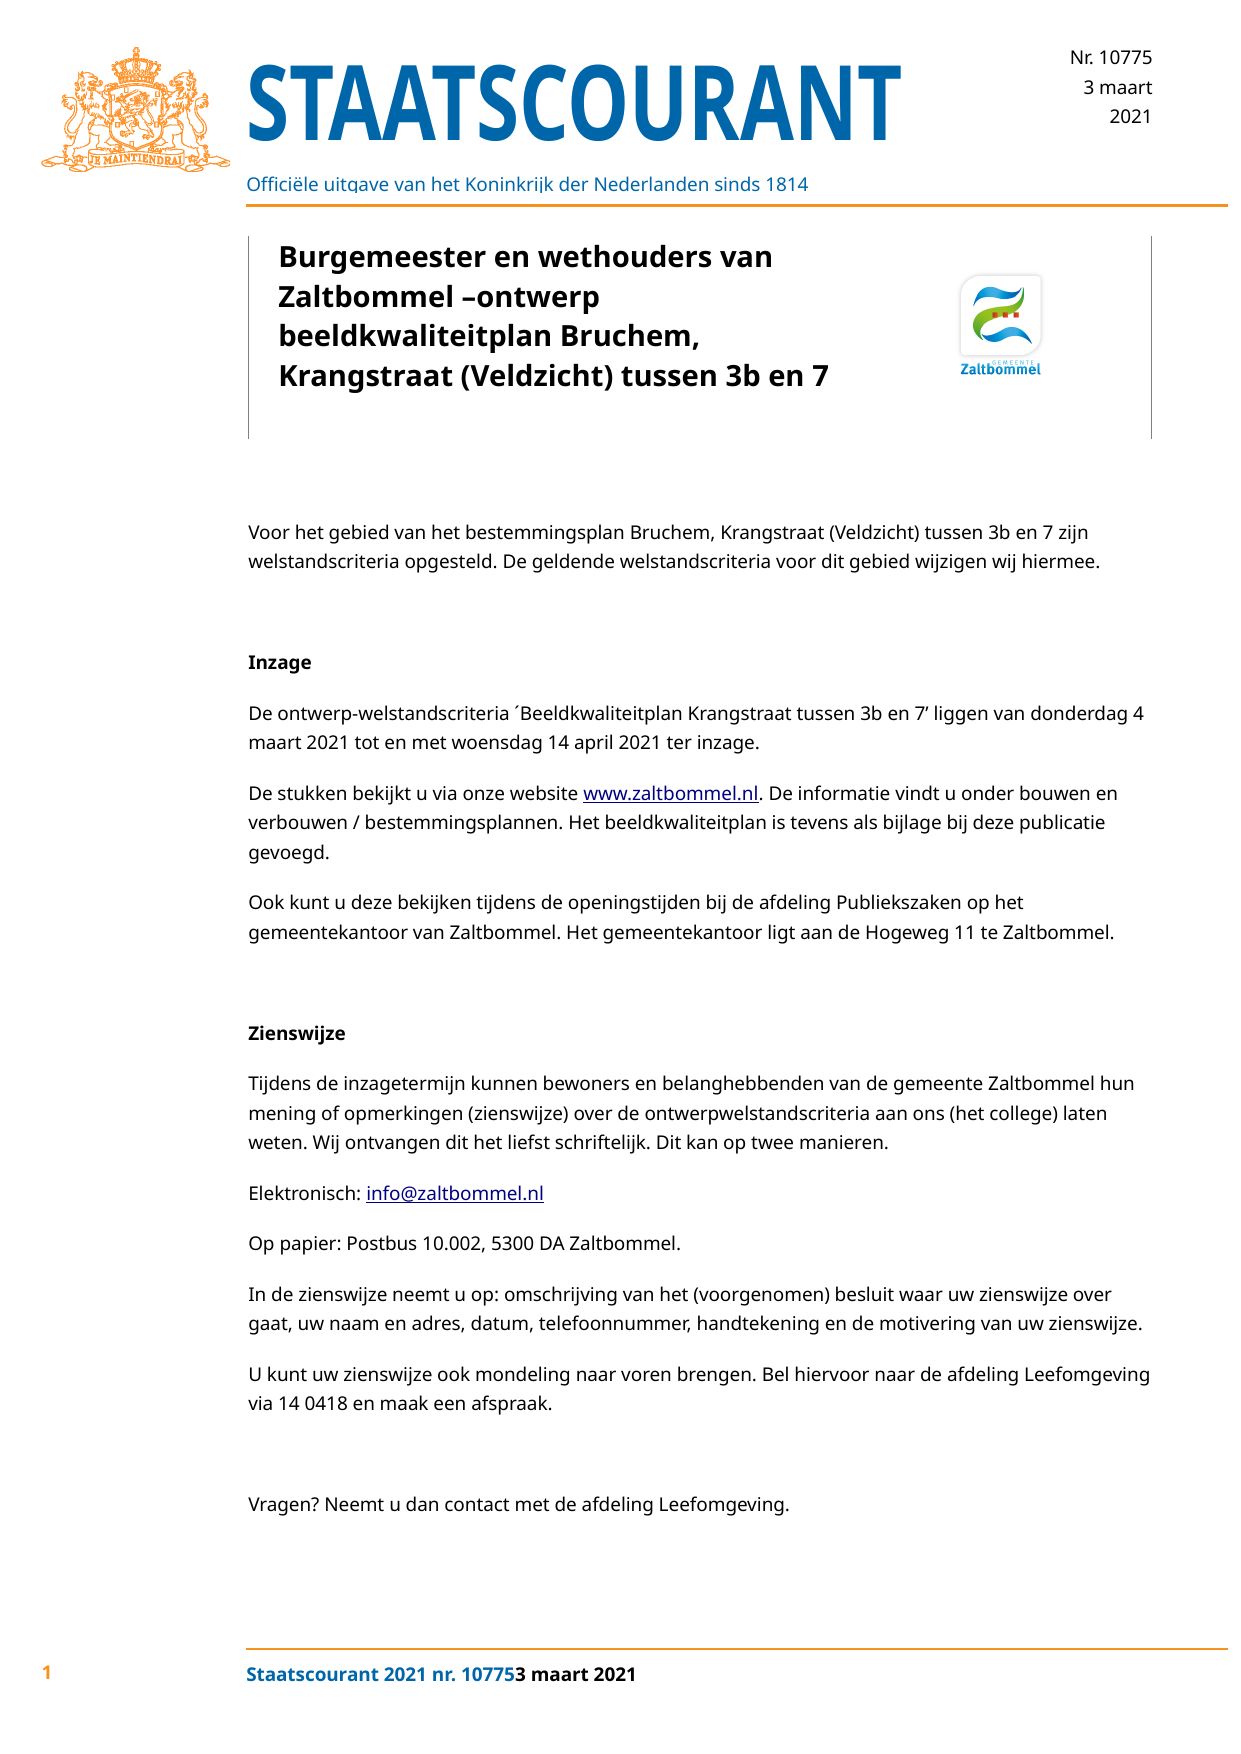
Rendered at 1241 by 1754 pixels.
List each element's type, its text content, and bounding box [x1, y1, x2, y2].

table_header [850, 236, 921, 413]
picture [921, 236, 1080, 414]
text Voor het gebied van het bestemmingsplan Bruchem, Krangstraat (Veldzicht) tussen 3b en 7 zijn welstandscriteria opgesteld. De geldende welstandscriteria voor dit gebied wijzigen wij hiermee. [248, 519, 1152, 574]
text Ook kunt u deze bekijken tijdens de openingstijden bij de afdeling Publiekszaken op het gemeentekantoor van Zaltbommel. Het gemeentekantoor ligt aan de Hogeweg 11 te Zaltbommel. [248, 889, 1152, 945]
table_header Burgemeester en wethouders van Zaltbommel –ontwerp beeldkwaliteitplan Bruchem, Krangstraat (Veldzicht) tussen 3b en 7 [249, 236, 850, 439]
text Elektronisch: info@zaltbommel.nl [248, 1180, 1152, 1206]
text Op papier: Postbus 10.002, 5300 DA Zaltbommel. [248, 1230, 1152, 1256]
table_header [850, 414, 1151, 439]
text In de zienswijze neemt u op: omschrijving van het (voorgenomen) besluit waar uw zienswijze over gaat, uw naam en adres, datum, telefoonnummer, handtekening en de motivering van uw zienswijze. [248, 1281, 1152, 1336]
text Tijdens de inzagetermijn kunnen bewoners en belanghebbenden van de gemeente Zaltbommel hun mening of opmerkingen (zienswijze) over de ontwerpwelstandscriteria aan ons (het college) laten weten. Wij ontvangen dit het liefst schriftelijk. Dit kan op twee manieren. [248, 1070, 1152, 1155]
text De ontwerp-welstandscriteria ´Beeldkwaliteitplan Krangstraat tussen 3b en 7’ liggen van donderdag 4 maart 2021 tot en met woensdag 14 april 2021 ter inzage. [248, 700, 1152, 755]
table_header [1080, 236, 1151, 413]
picture [41, 47, 231, 172]
text Vragen? Neemt u dan contact met de afdeling Leefomgeving. [248, 1491, 1152, 1517]
text De stukken bekijkt u via onze website www.zaltbommel.nl. De informatie vindt u onder bouwen en verbouwen / bestemmingsplannen. Het beeldkwaliteitplan is tevens als bijlage bij deze publicatie gevoegd. [248, 780, 1152, 865]
text Zienswijze [248, 1020, 1152, 1046]
text Inzage [248, 649, 1152, 675]
text U kunt uw zienswijze ook mondeling naar voren brengen. Bel hiervoor naar de afdeling Leefomgeving via 14 0418 en maak een afspraak. [248, 1361, 1152, 1416]
